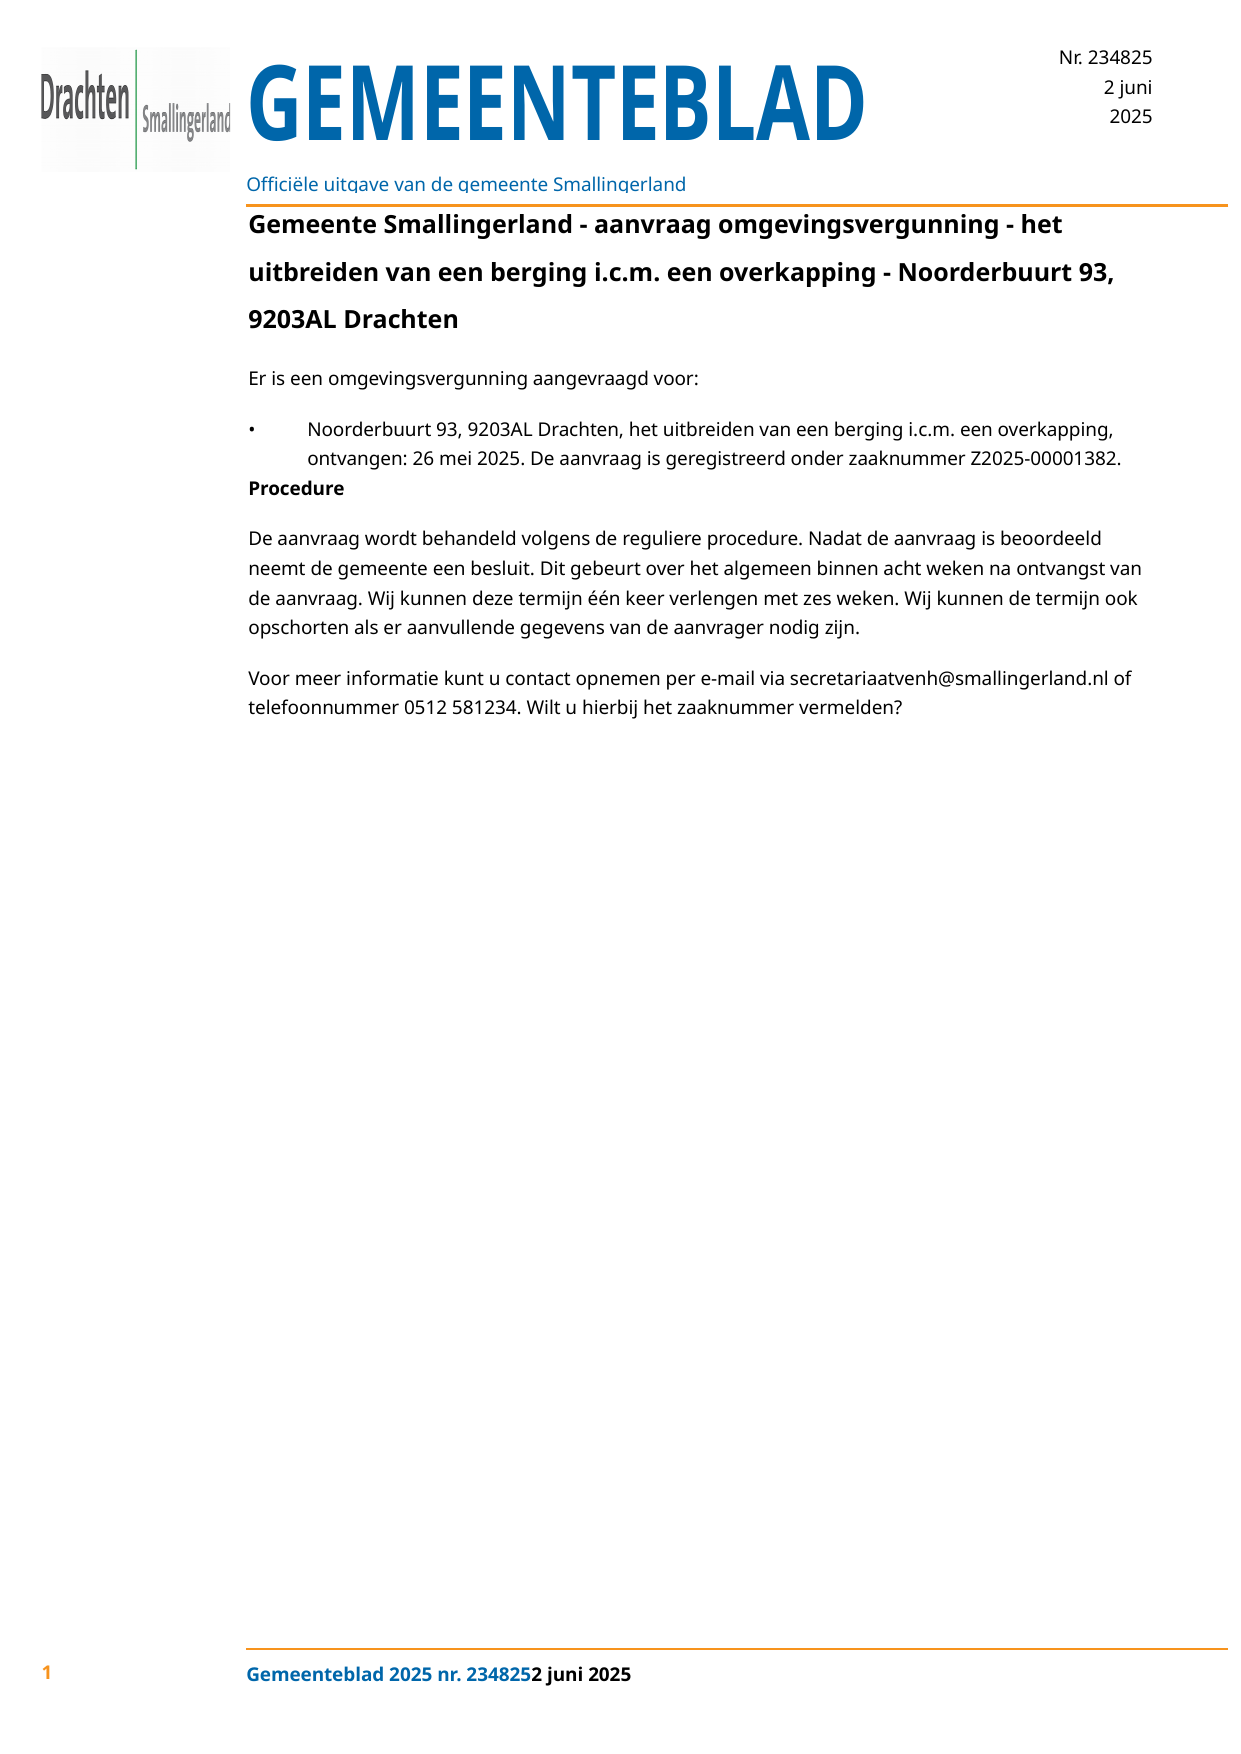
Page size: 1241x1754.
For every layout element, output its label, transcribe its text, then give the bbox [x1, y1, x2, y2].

text Er is een omgevingsvergunning aangevraagd voor: [248, 366, 1152, 391]
text Procedure [248, 475, 1152, 501]
picture [41, 47, 231, 172]
text Gemeente Smallingerland - aanvraag omgevingsvergunning - het uitbreiden van een berging i.c.m. een overkapping - Noorderbuurt 93, 9203AL Drachten [248, 207, 1152, 336]
text Voor meer informatie kunt u contact opnemen per e-mail via secretariaatvenh@smallingerland.nl of telefoonnummer 0512 581234. Wilt u hierbij het zaaknummer vermelden? [248, 665, 1152, 720]
text De aanvraag wordt behandeld volgens de reguliere procedure. Nadat de aanvraag is beoordeeld neemt de gemeente een besluit. Dit gebeurt over het algemeen binnen acht weken na ontvangst van de aanvraag. Wij kunnen deze termijn één keer verlengen met zes weken. Wij kunnen de termijn ook opschorten als er aanvullende gegevens van de aanvrager nodig zijn. [248, 526, 1152, 640]
list Noorderbuurt 93, 9203AL Drachten, het uitbreiden van een berging i.c.m. een overkapping, ontvangen: 26 mei 2025. De aanvraag is geregistreerd onder zaaknummer Z2025-00001382. [248, 416, 1152, 471]
